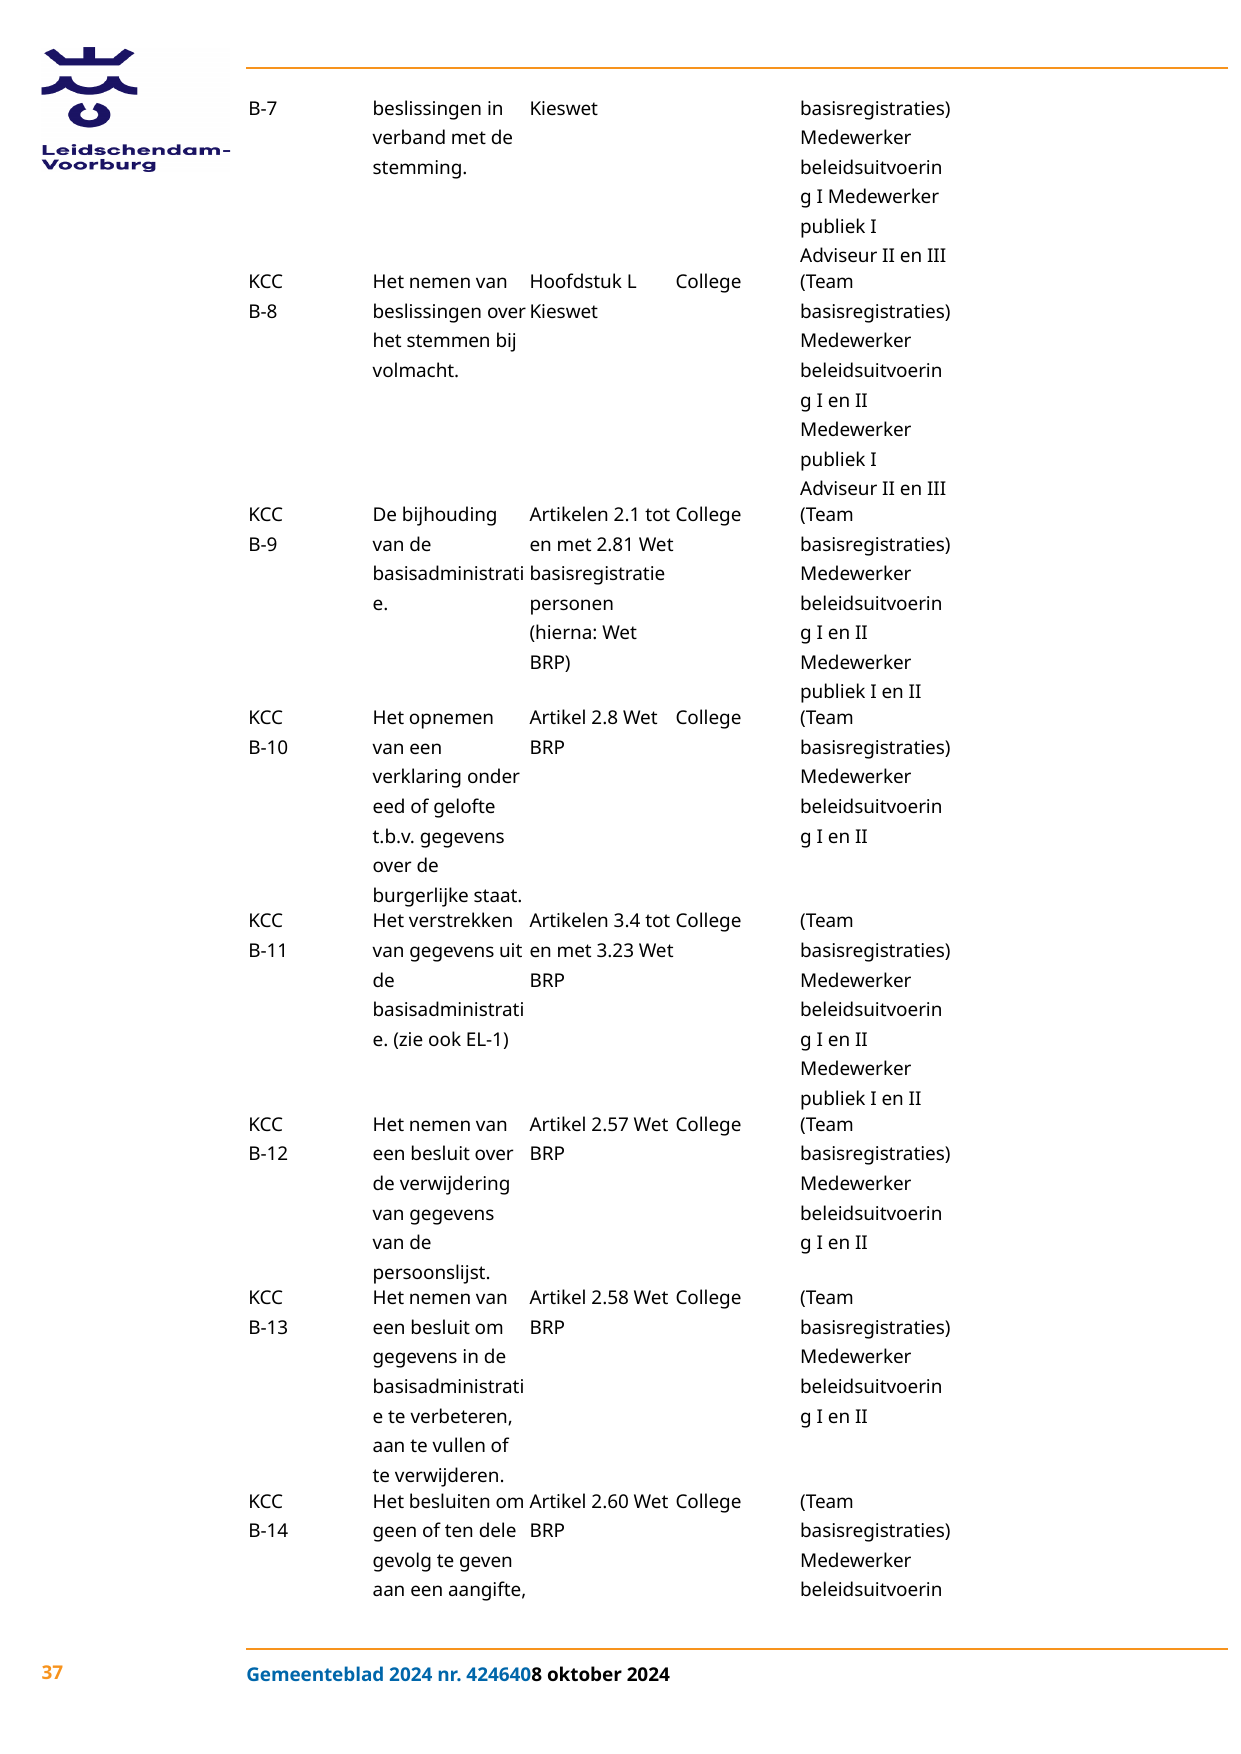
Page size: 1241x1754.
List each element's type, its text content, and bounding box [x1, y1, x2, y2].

table_cell De bijhouding van de basisadministratie. [373, 501, 529, 704]
table_cell Het verstrekken van gegevens uit de basisadministratie. (zie ook EL-1) [373, 908, 529, 1111]
table_cell [951, 1285, 1152, 1488]
table_cell Artikelen 3.4 tot en met 3.23 Wet BRP [529, 908, 675, 1111]
table_cell [951, 269, 1152, 501]
table_cell Hoofdstuk L Kieswet [529, 269, 675, 501]
table_cell Het opnemen van een verklaring onder eed of gelofte t.b.v. gegevens over de burgerlijke staat. [373, 705, 529, 908]
table_cell [951, 501, 1152, 704]
table_cell KCC B-13 [248, 1285, 372, 1488]
table_cell College [675, 501, 800, 704]
table_cell Artikel 2.8 Wet BRP [529, 705, 675, 908]
table_cell Kieswet [529, 95, 675, 268]
picture [41, 47, 231, 172]
table_cell basisregistraties) Medewerker beleidsuitvoering I Medewerker publiek I Adviseur II en III [800, 95, 951, 268]
table_cell (Team basisregistraties) Medewerker beleidsuitvoering I en II [800, 1285, 951, 1488]
table_cell KCC B-14 [248, 1488, 372, 1602]
table_cell College [675, 908, 800, 1111]
table_cell (Team basisregistraties) Medewerker beleidsuitvoerin [800, 1488, 951, 1602]
table_cell (Team basisregistraties) Medewerker beleidsuitvoering I en II Medewerker publiek I en II [800, 501, 951, 704]
table_cell (Team basisregistraties) Medewerker beleidsuitvoering I en II Medewerker publiek I Adviseur II en III [800, 269, 951, 501]
table_cell College [675, 1488, 800, 1602]
table_cell [951, 1111, 1152, 1284]
table_cell (Team basisregistraties) Medewerker beleidsuitvoering I en II Medewerker publiek I en II [800, 908, 951, 1111]
table_cell Het besluiten om geen of ten dele gevolg te geven aan een aangifte, [373, 1488, 529, 1602]
table_cell beslissingen in verband met de stemming. [373, 95, 529, 268]
table_cell Het nemen van een besluit om gegevens in de basisadministratie te verbeteren, aan te vullen of te verwijderen. [373, 1285, 529, 1488]
table_cell Artikel 2.58 Wet BRP [529, 1285, 675, 1488]
table_cell Het nemen van beslissingen over het stemmen bij volmacht. [373, 269, 529, 501]
table_cell Artikel 2.60 Wet BRP [529, 1488, 675, 1602]
table_cell [951, 1488, 1152, 1602]
table_cell (Team basisregistraties) Medewerker beleidsuitvoering I en II [800, 705, 951, 908]
table_cell B-7 [248, 95, 372, 268]
table_cell [951, 908, 1152, 1111]
table_cell College [675, 705, 800, 908]
table_cell KCC B-9 [248, 501, 372, 704]
table_cell College [675, 1111, 800, 1284]
table_cell (Team basisregistraties) Medewerker beleidsuitvoering I en II [800, 1111, 951, 1284]
table_cell [675, 95, 800, 268]
table_cell KCC B-11 [248, 908, 372, 1111]
table_cell Artikel 2.57 Wet BRP [529, 1111, 675, 1284]
table_cell KCC B-12 [248, 1111, 372, 1284]
table_cell [951, 705, 1152, 908]
table_cell KCC B-8 [248, 269, 372, 501]
table_cell Het nemen van een besluit over de verwijdering van gegevens van de persoonslijst. [373, 1111, 529, 1284]
table_cell College [675, 269, 800, 501]
table_cell Artikelen 2.1 tot en met 2.81 Wet basisregistratie personen (hierna: Wet BRP) [529, 501, 675, 704]
table_cell [951, 95, 1152, 268]
table_cell College [675, 1285, 800, 1488]
table_cell KCC B-10 [248, 705, 372, 908]
